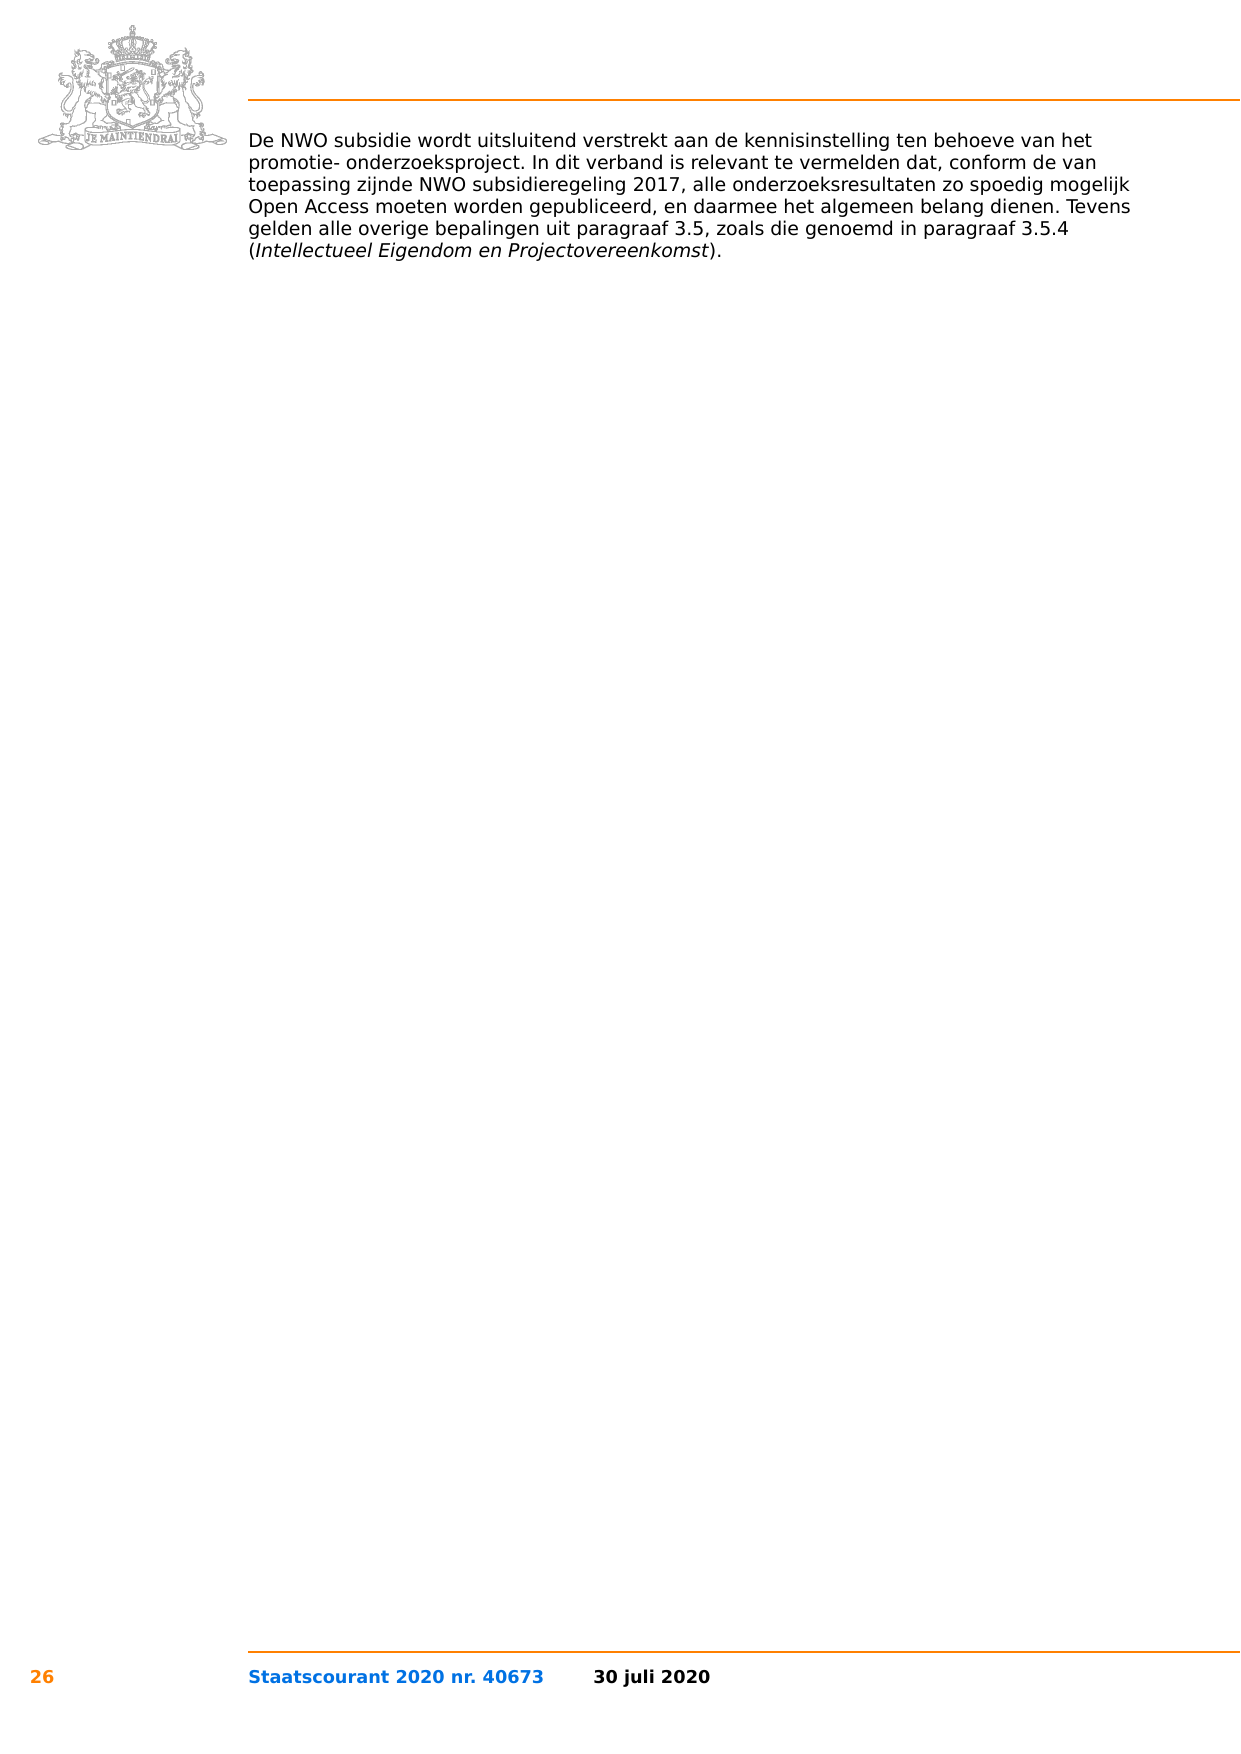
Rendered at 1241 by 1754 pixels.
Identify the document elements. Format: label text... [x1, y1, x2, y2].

picture [38, 25, 227, 150]
text De NWO subsidie wordt uitsluitend verstrekt aan de kennisinstelling ten behoeve van het promotie- onderzoeksproject. In dit verband is relevant te vermelden dat, conform de van toepassing zijnde NWO subsidieregeling 2017, alle onderzoeksresultaten zo spoedig mogelijk Open Access moeten worden gepubliceerd, en daarmee het algemeen belang dienen. Tevens gelden alle overige bepalingen uit paragraaf 3.5, zoals die genoemd in paragraaf 3.5.4 (Intellectueel Eigendom en Projectovereenkomst). [248, 130, 1163, 262]
